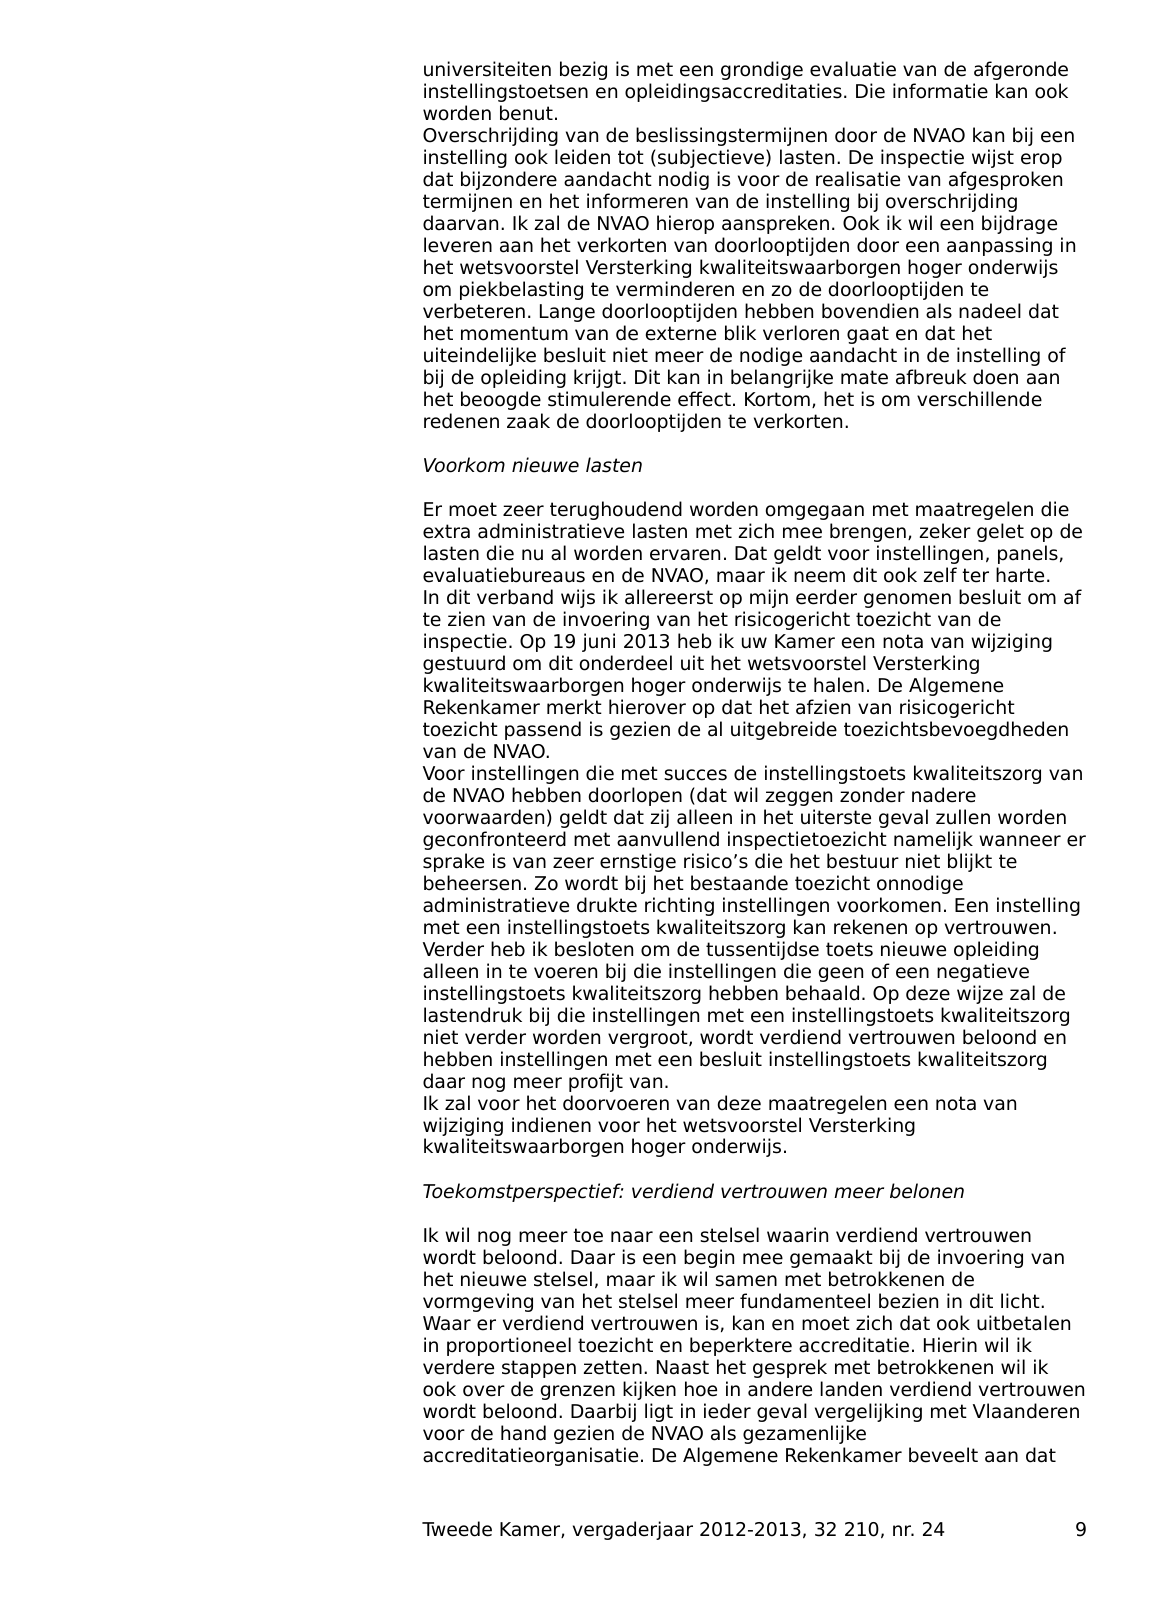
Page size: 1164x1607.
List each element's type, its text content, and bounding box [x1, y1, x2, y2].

text Ik zal voor het doorvoeren van deze maatregelen een nota van wijziging indienen voor het wetsvoorstel Versterking kwaliteitswaarborgen hoger onderwijs. [422, 1092, 1087, 1158]
text Voor instellingen die met succes de instellingstoets kwaliteitszorg van de NVAO hebben doorlopen (dat wil zeggen zonder nadere voorwaarden) geldt dat zij alleen in het uiterste geval zullen worden geconfronteerd met aanvullend inspectietoezicht namelijk wanneer er sprake is van zeer ernstige risico’s die het bestuur niet blijkt te beheersen. Zo wordt bij het bestaande toezicht onnodige administratieve drukte richting instellingen voorkomen. Een instelling met een instellingstoets kwaliteitszorg kan rekenen op vertrouwen. [422, 763, 1087, 939]
subtitle Voorkom nieuwe lasten [422, 455, 1087, 477]
text Er moet zeer terughoudend worden omgegaan met maatregelen die extra administratieve lasten met zich mee brengen, zeker gelet op de lasten die nu al worden ervaren. Dat geldt voor instellingen, panels, evaluatiebureaus en de NVAO, maar ik neem dit ook zelf ter harte. [422, 499, 1087, 587]
text Ik wil nog meer toe naar een stelsel waarin verdiend vertrouwen wordt beloond. Daar is een begin mee gemaakt bij de invoering van het nieuwe stelsel, maar ik wil samen met betrokkenen de vormgeving van het stelsel meer fundamenteel bezien in dit licht. Waar er verdiend vertrouwen is, kan en moet zich dat ook uitbetalen in proportioneel toezicht en beperktere accreditatie. Hierin wil ik verdere stappen zetten. Naast het gesprek met betrokkenen wil ik ook over de grenzen kijken hoe in andere landen verdiend vertrouwen wordt beloond. Daarbij ligt in ieder geval vergelijking met Vlaanderen voor de hand gezien de NVAO als gezamenlijke accreditatieorganisatie. De Algemene Rekenkamer beveelt aan dat [422, 1225, 1087, 1467]
text universiteiten bezig is met een grondige evaluatie van de afgeronde instellingstoetsen en opleidingsaccreditaties. Die informatie kan ook worden benut. [422, 59, 1087, 125]
text Verder heb ik besloten om de tussentijdse toets nieuwe opleiding alleen in te voeren bij die instellingen die geen of een negatieve instellingstoets kwaliteitszorg hebben behaald. Op deze wijze zal de lastendruk bij die instellingen met een instellingstoets kwaliteitszorg niet verder worden vergroot, wordt verdiend vertrouwen beloond en hebben instellingen met een besluit instellingstoets kwaliteitszorg daar nog meer profijt van. [422, 939, 1087, 1092]
text In dit verband wijs ik allereerst op mijn eerder genomen besluit om af te zien van de invoering van het risicogericht toezicht van de inspectie. Op 19 juni 2013 heb ik uw Kamer een nota van wijziging gestuurd om dit onderdeel uit het wetsvoorstel Versterking kwaliteitswaarborgen hoger onderwijs te halen. De Algemene Rekenkamer merkt hierover op dat het afzien van risicogericht toezicht passend is gezien de al uitgebreide toezichtsbevoegdheden van de NVAO. [422, 587, 1087, 763]
text Overschrijding van de beslissingstermijnen door de NVAO kan bij een instelling ook leiden tot (subjectieve) lasten. De inspectie wijst erop dat bijzondere aandacht nodig is voor de realisatie van afgesproken termijnen en het informeren van de instelling bij overschrijding daarvan. Ik zal de NVAO hierop aanspreken. Ook ik wil een bijdrage leveren aan het verkorten van doorlooptijden door een aanpassing in het wetsvoorstel Versterking kwaliteitswaarborgen hoger onderwijs om piekbelasting te verminderen en zo de doorlooptijden te verbeteren. Lange doorlooptijden hebben bovendien als nadeel dat het momentum van de externe blik verloren gaat en dat het uiteindelijke besluit niet meer de nodige aandacht in de instelling of bij de opleiding krijgt. Dit kan in belangrijke mate afbreuk doen aan het beoogde stimulerende effect. Kortom, het is om verschillende redenen zaak de doorlooptijden te verkorten. [422, 125, 1087, 433]
subtitle Toekomstperspectief: verdiend vertrouwen meer belonen [422, 1181, 1087, 1203]
